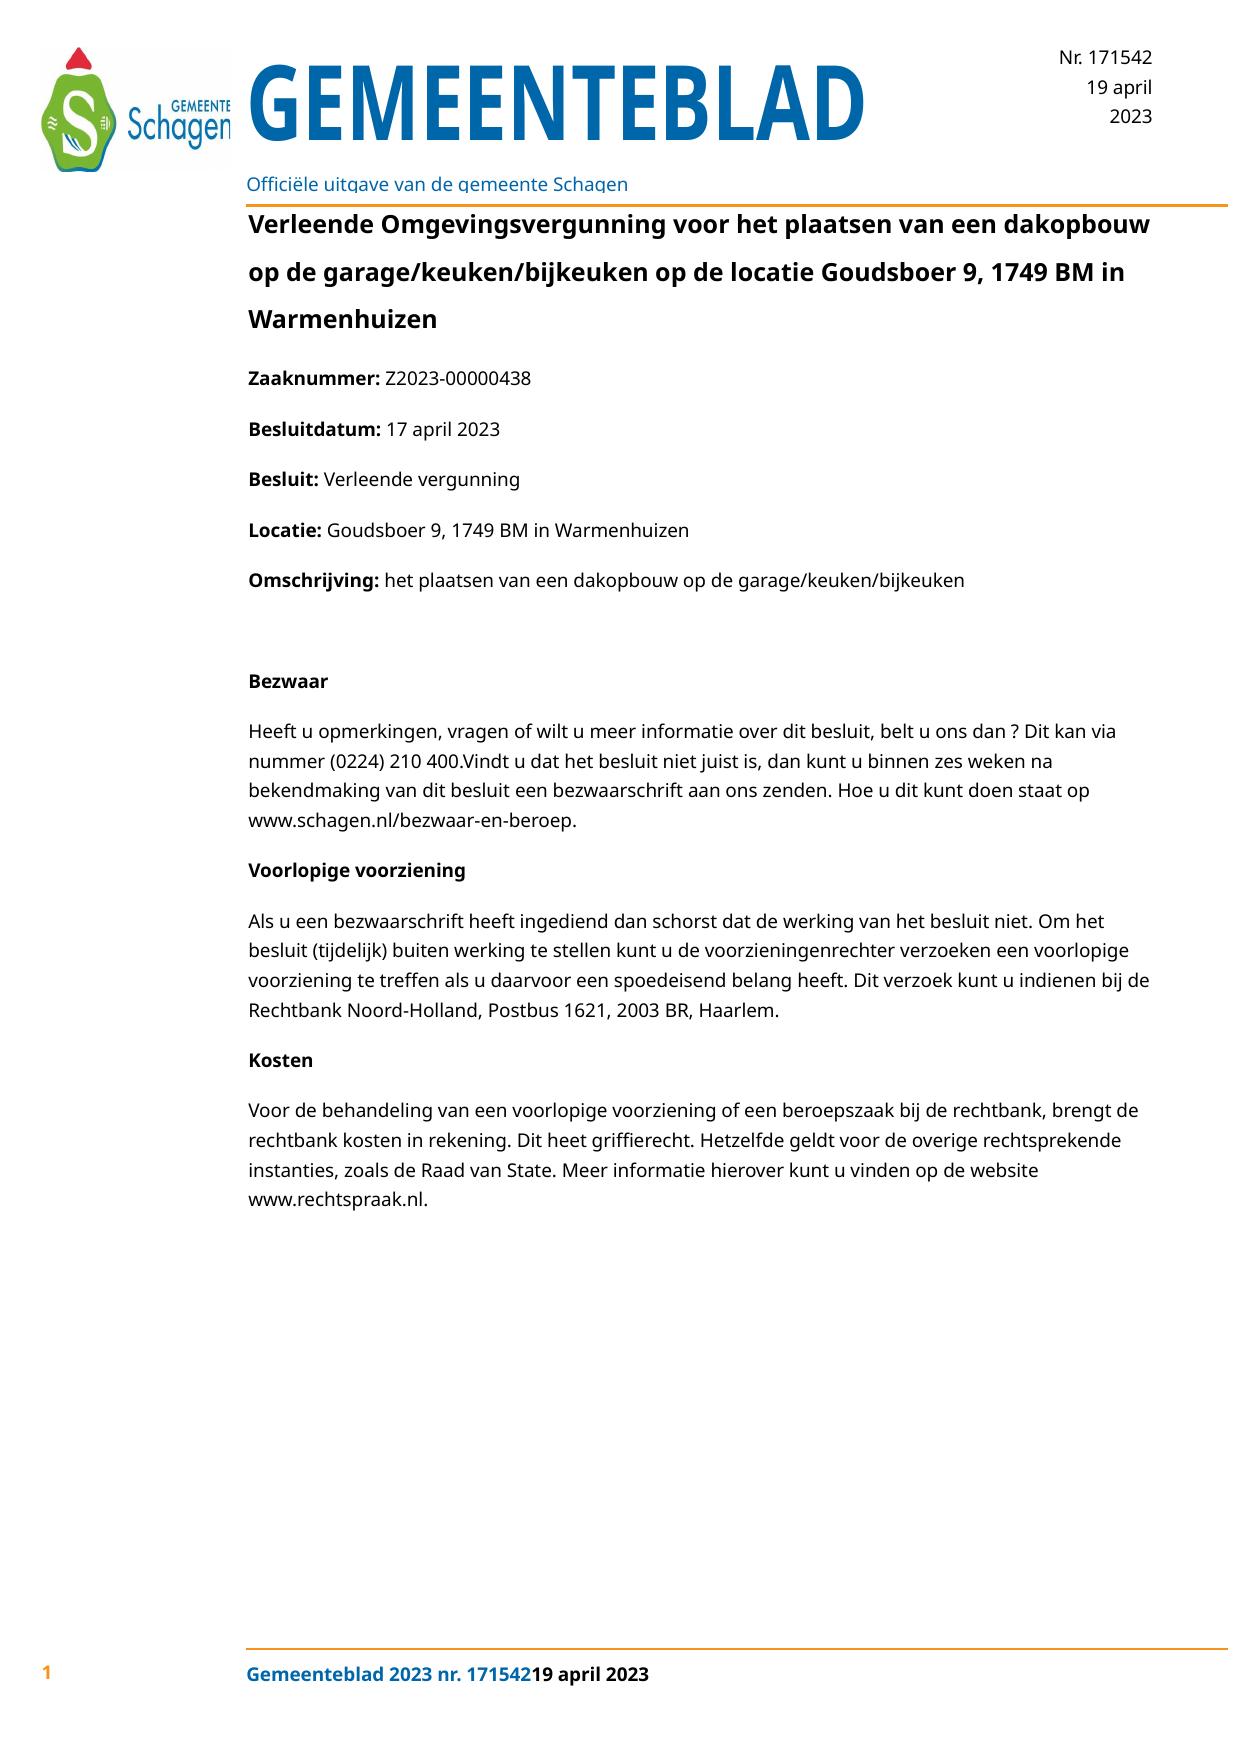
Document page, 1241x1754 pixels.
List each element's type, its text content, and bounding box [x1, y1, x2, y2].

picture [41, 47, 231, 172]
text Als u een bezwaarschrift heeft ingediend dan schorst dat de werking van het besluit niet. Om het besluit (tijdelijk) buiten werking te stellen kunt u de voorzieningenrechter verzoeken een voorlopige voorziening te treffen als u daarvoor een spoedeisend belang heeft. Dit verzoek kunt u indienen bij de Rechtbank Noord-Holland, Postbus 1621, 2003 BR, Haarlem. [248, 908, 1152, 1022]
text Voorlopige voorziening [248, 858, 1152, 883]
text Voor de behandeling van een voorlopige voorziening of een beroepszaak bij de rechtbank, brengt de rechtbank kosten in rekening. Dit heet griffierecht. Hetzelfde geldt voor de overige rechtsprekende instanties, zoals de Raad van State. Meer informatie hierover kunt u vinden op de website www.rechtspraak.nl. [248, 1098, 1152, 1212]
text Bezwaar [248, 668, 1152, 694]
text Kosten [248, 1047, 1152, 1073]
text Omschrijving: het plaatsen van een dakopbouw op de garage/keuken/bijkeuken [248, 567, 1152, 593]
text Heeft u opmerkingen, vragen of wilt u meer informatie over dit besluit, belt u ons dan ? Dit kan via nummer (0224) 210 400.Vindt u dat het besluit niet juist is, dan kunt u binnen zes weken na bekendmaking van dit besluit een bezwaarschrift aan ons zenden. Hoe u dit kunt doen staat op www.schagen.nl/bezwaar-en-beroep. [248, 718, 1152, 833]
text Verleende Omgevingsvergunning voor het plaatsen van een dakopbouw op de garage/keuken/bijkeuken op de locatie Goudsboer 9, 1749 BM in Warmenhuizen [248, 207, 1152, 336]
text Locatie: Goudsboer 9, 1749 BM in Warmenhuizen [248, 517, 1152, 542]
text Besluitdatum: 17 april 2023 [248, 416, 1152, 442]
text Besluit: Verleende vergunning [248, 466, 1152, 492]
text Zaaknummer: Z2023-00000438 [248, 366, 1152, 391]
